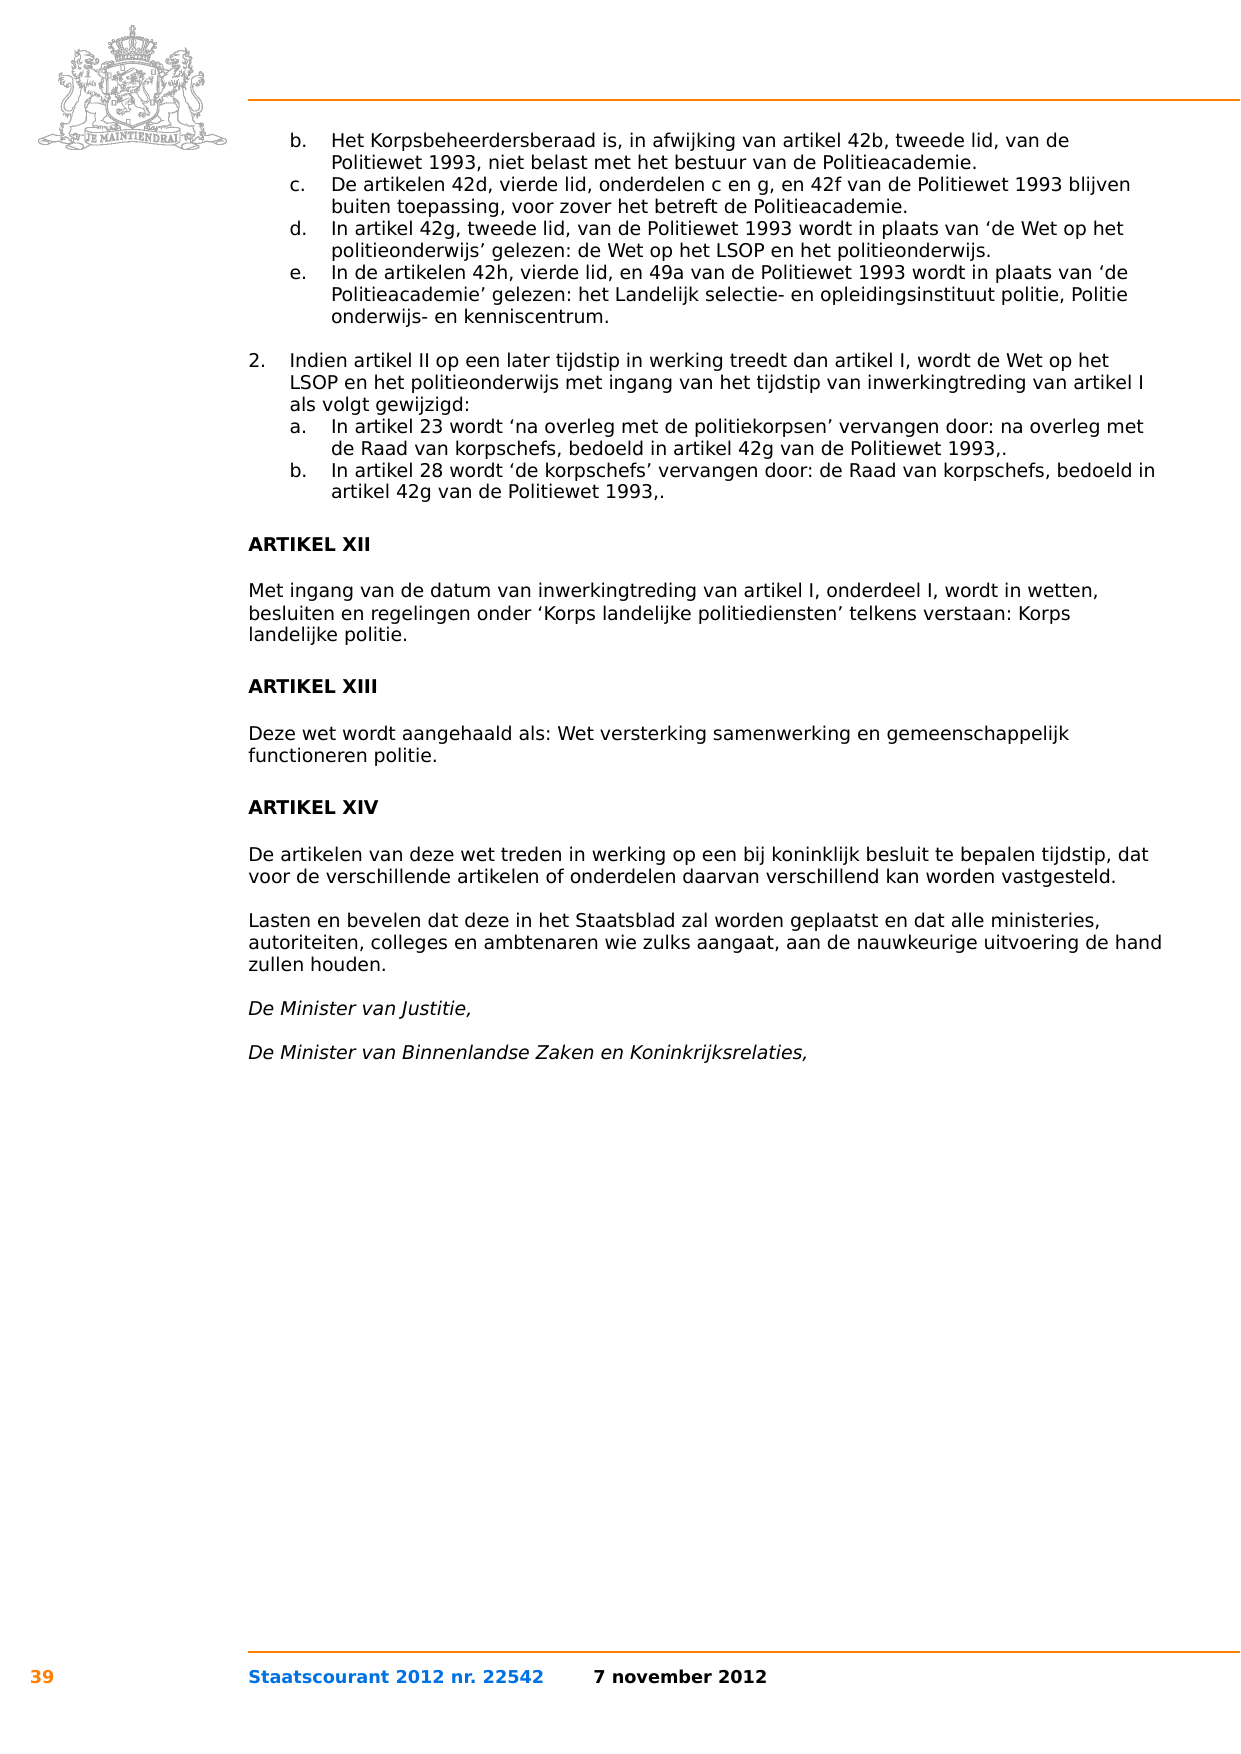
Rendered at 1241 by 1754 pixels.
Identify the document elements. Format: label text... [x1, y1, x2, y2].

text 2. Indien artikel II op een later tijdstip in werking treedt dan artikel I, wordt de Wet op het LSOP en het politieonderwijs met ingang van het tijdstip van inwerkingtreding van artikel I als volgt gewijzigd: [248, 349, 1163, 416]
text De Minister van Justitie, [248, 998, 1163, 1020]
subtitle ARTIKEL XII [248, 533, 1163, 555]
text De artikelen van deze wet treden in werking op een bij koninklijk besluit te bepalen tijdstip, dat voor de verschillende artikelen of onderdelen daarvan verschillend kan worden vastgesteld. [248, 844, 1163, 888]
text b. In artikel 28 wordt ‘de korpschefs’ vervangen door: de Raad van korpschefs, bedoeld in artikel 42g van de Politiewet 1993,. [289, 459, 1163, 503]
text c. De artikelen 42d, vierde lid, onderdelen c en g, en 42f van de Politiewet 1993 blijven buiten toepassing, voor zover het betreft de Politieacademie. [289, 174, 1163, 218]
text d. In artikel 42g, tweede lid, van de Politiewet 1993 wordt in plaats van ‘de Wet op het politieonderwijs’ gelezen: de Wet op het LSOP en het politieonderwijs. [289, 218, 1163, 262]
subtitle ARTIKEL XIV [248, 797, 1163, 819]
text e. In de artikelen 42h, vierde lid, en 49a van de Politiewet 1993 wordt in plaats van ‘de Politieacademie’ gelezen: het Landelijk selectie- en opleidingsinstituut politie, Politie onderwijs- en kenniscentrum. [289, 262, 1163, 328]
text b. Het Korpsbeheerdersberaad is, in afwijking van artikel 42b, tweede lid, van de Politiewet 1993, niet belast met het bestuur van de Politieacademie. [289, 130, 1163, 174]
text Deze wet wordt aangehaald als: Wet versterking samenwerking en gemeenschappelijk functioneren politie. [248, 723, 1163, 767]
text Met ingang van de datum van inwerkingtreding van artikel I, onderdeel I, wordt in wetten, besluiten en regelingen onder ‘Korps landelijke politiediensten’ telkens verstaan: Korps landelijke politie. [248, 580, 1163, 646]
text Lasten en bevelen dat deze in het Staatsblad zal worden geplaatst en dat alle ministeries, autoriteiten, colleges en ambtenaren wie zulks aangaat, aan de nauwkeurige uitvoering de hand zullen houden. [248, 910, 1163, 976]
text a. In artikel 23 wordt ‘na overleg met de politiekorpsen’ vervangen door: na overleg met de Raad van korpschefs, bedoeld in artikel 42g van de Politiewet 1993,. [289, 416, 1163, 459]
text De Minister van Binnenlandse Zaken en Koninkrijksrelaties, [248, 1042, 1163, 1064]
subtitle ARTIKEL XIII [248, 676, 1163, 698]
picture [38, 25, 227, 150]
